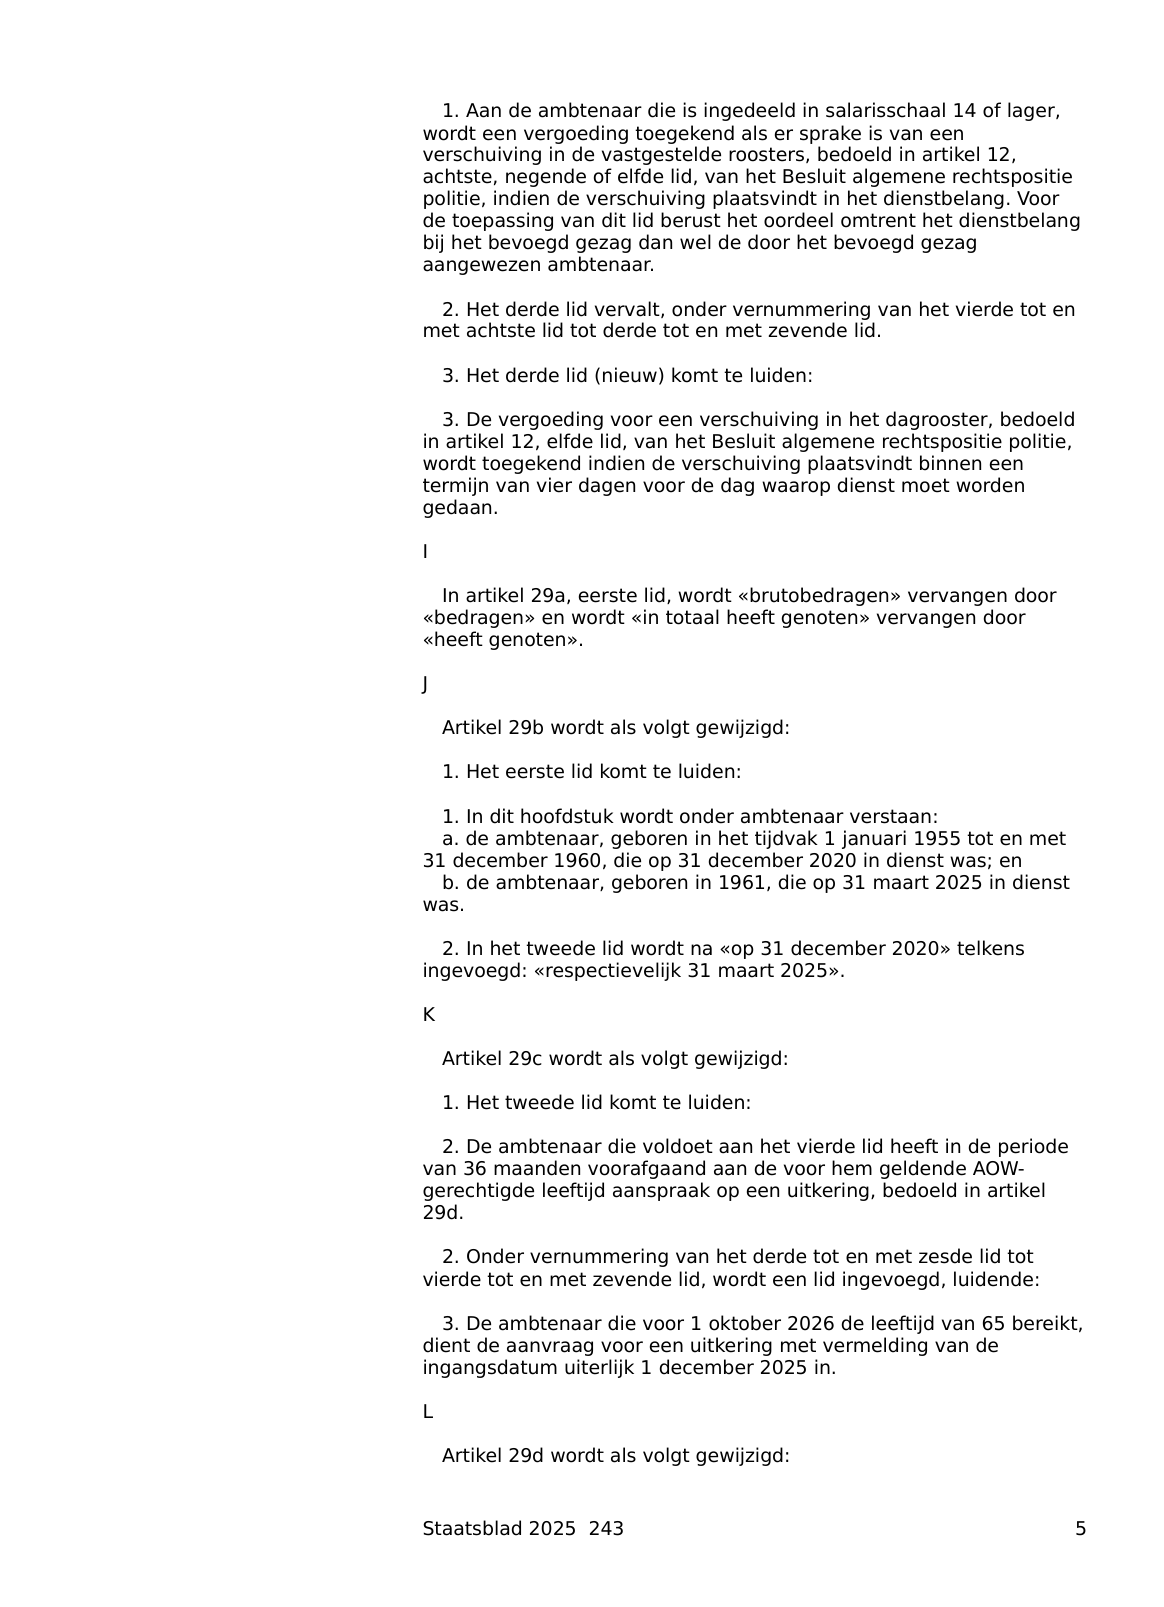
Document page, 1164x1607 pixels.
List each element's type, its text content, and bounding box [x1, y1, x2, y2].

text 3. Het derde lid (nieuw) komt te luiden: [422, 364, 1087, 387]
text 1. Het eerste lid komt te luiden: [422, 761, 1087, 783]
text 2. Het derde lid vervalt, onder vernummering van het vierde tot en met achtste lid tot derde tot en met zevende lid. [422, 298, 1087, 342]
text In artikel 29a, eerste lid, wordt «brutobedragen» vervangen door «bedragen» en wordt «in totaal heeft genoten» vervangen door «heeft genoten». [422, 585, 1087, 651]
text 2. Onder vernummering van het derde tot en met zesde lid tot vierde tot en met zevende lid, wordt een lid ingevoegd, luidende: [422, 1246, 1087, 1290]
text a. de ambtenaar, geboren in het tijdvak 1 januari 1955 tot en met 31 december 1960, die op 31 december 2020 in dienst was; en [422, 828, 1087, 872]
text 3. De ambtenaar die voor 1 oktober 2026 de leeftijd van 65 bereikt, dient de aanvraag voor een uitkering met vermelding van de ingangsdatum uiterlijk 1 december 2025 in. [422, 1313, 1087, 1378]
text 1. Het tweede lid komt te luiden: [422, 1092, 1087, 1114]
text 1. In dit hoofdstuk wordt onder ambtenaar verstaan: [422, 806, 1087, 828]
text K [422, 1004, 1087, 1026]
text 1. Aan de ambtenaar die is ingedeeld in salarisschaal 14 of lager, wordt een vergoeding toegekend als er sprake is van een verschuiving in de vastgestelde roosters, bedoeld in artikel 12, achtste, negende of elfde lid, van het Besluit algemene rechtspositie politie, indien de verschuiving plaatsvindt in het dienstbelang. Voor de toepassing van dit lid berust het oordeel omtrent het dienstbelang bij het bevoegd gezag dan wel de door het bevoegd gezag aangewezen ambtenaar. [422, 100, 1087, 276]
text 2. De ambtenaar die voldoet aan het vierde lid heeft in de periode van 36 maanden voorafgaand aan de voor hem geldende AOW-gerechtigde leeftijd aanspraak op een uitkering, bedoeld in artikel 29d. [422, 1136, 1087, 1224]
text b. de ambtenaar, geboren in 1961, die op 31 maart 2025 in dienst was. [422, 872, 1087, 916]
text 2. In het tweede lid wordt na «op 31 december 2020» telkens ingevoegd: «respectievelijk 31 maart 2025». [422, 938, 1087, 982]
text Artikel 29c wordt als volgt gewijzigd: [422, 1048, 1087, 1070]
text Artikel 29d wordt als volgt gewijzigd: [422, 1445, 1087, 1467]
text Artikel 29b wordt als volgt gewijzigd: [422, 717, 1087, 739]
text J [422, 673, 1087, 695]
text I [422, 541, 1087, 563]
text 3. De vergoeding voor een verschuiving in het dagrooster, bedoeld in artikel 12, elfde lid, van het Besluit algemene rechtspositie politie, wordt toegekend indien de verschuiving plaatsvindt binnen een termijn van vier dagen voor de dag waarop dienst moet worden gedaan. [422, 409, 1087, 519]
text L [422, 1401, 1087, 1423]
